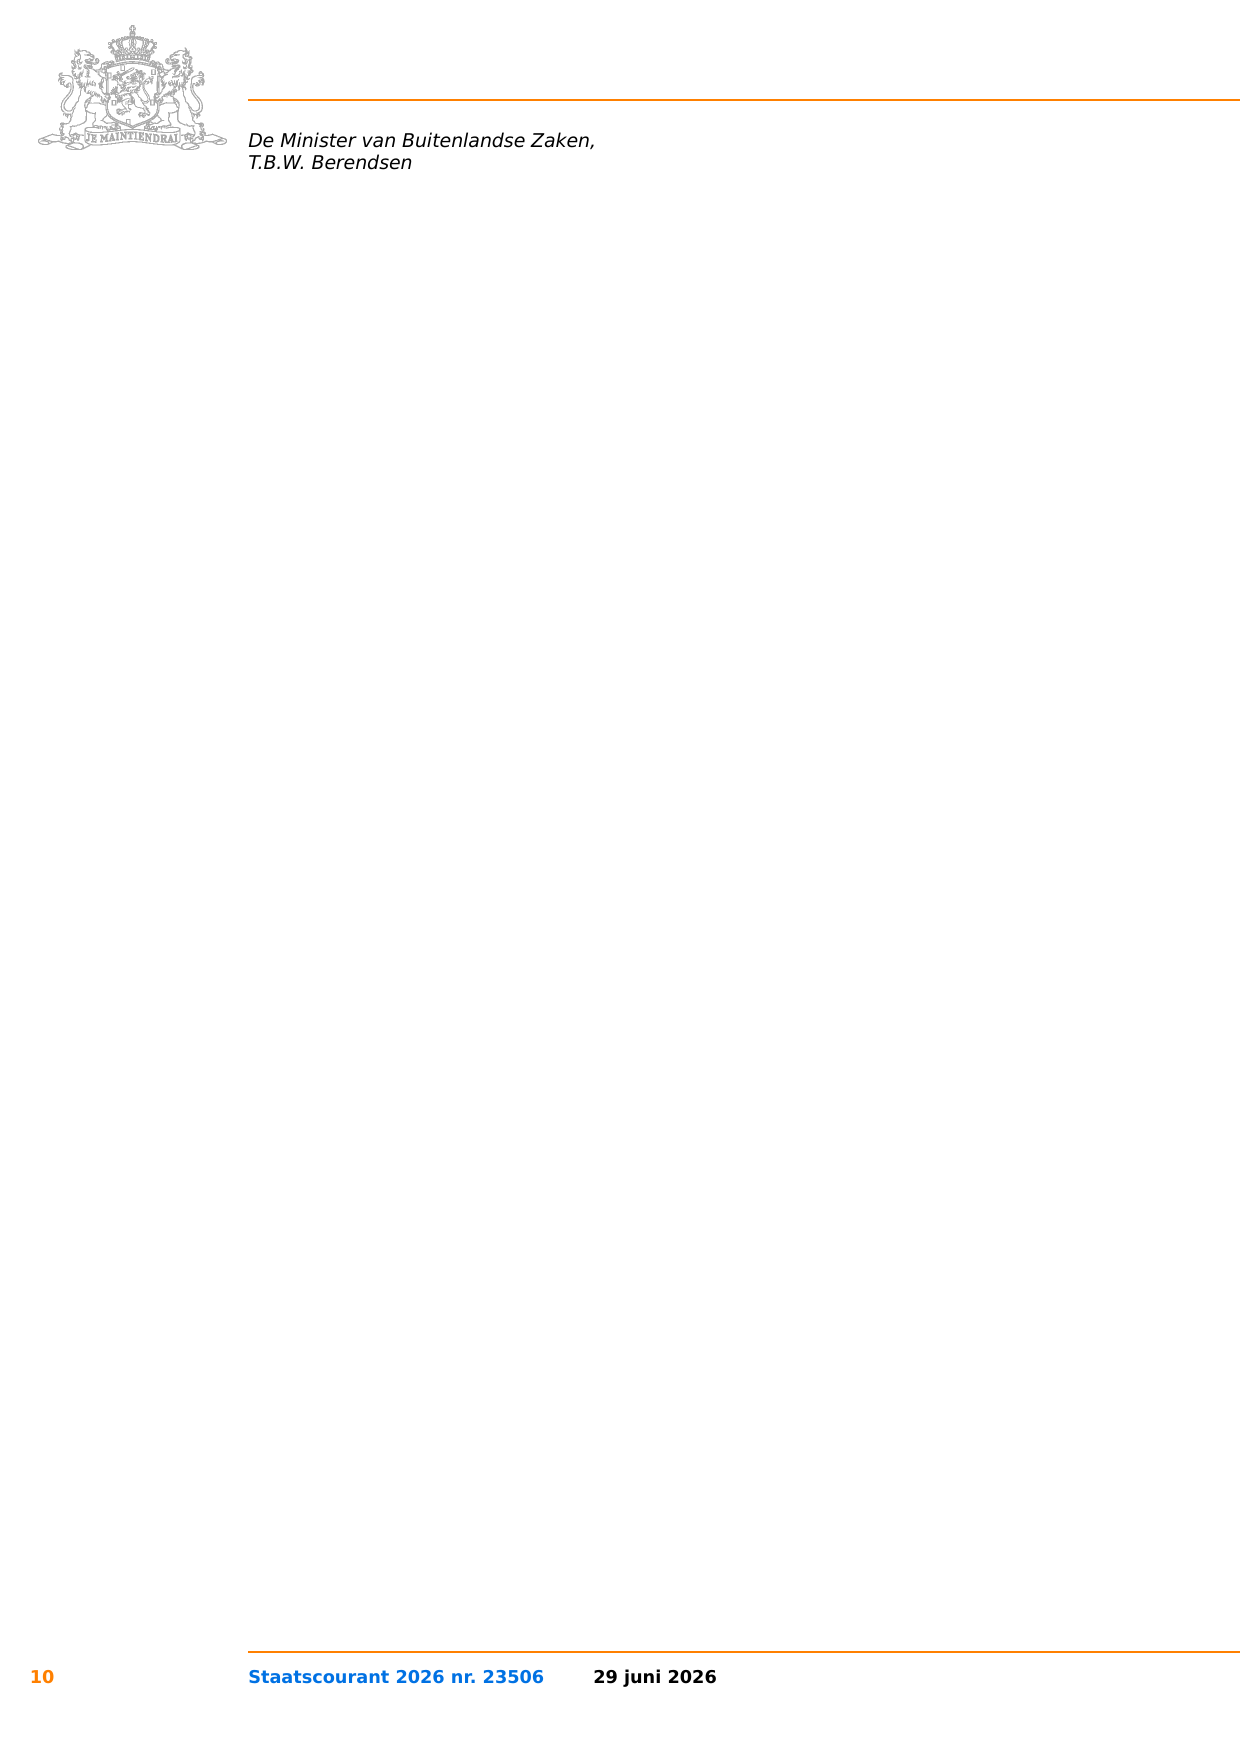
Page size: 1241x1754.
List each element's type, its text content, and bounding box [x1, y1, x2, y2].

picture [38, 25, 227, 150]
text De Minister van Buitenlandse Zaken, T.B.W. Berendsen [248, 130, 1163, 174]
